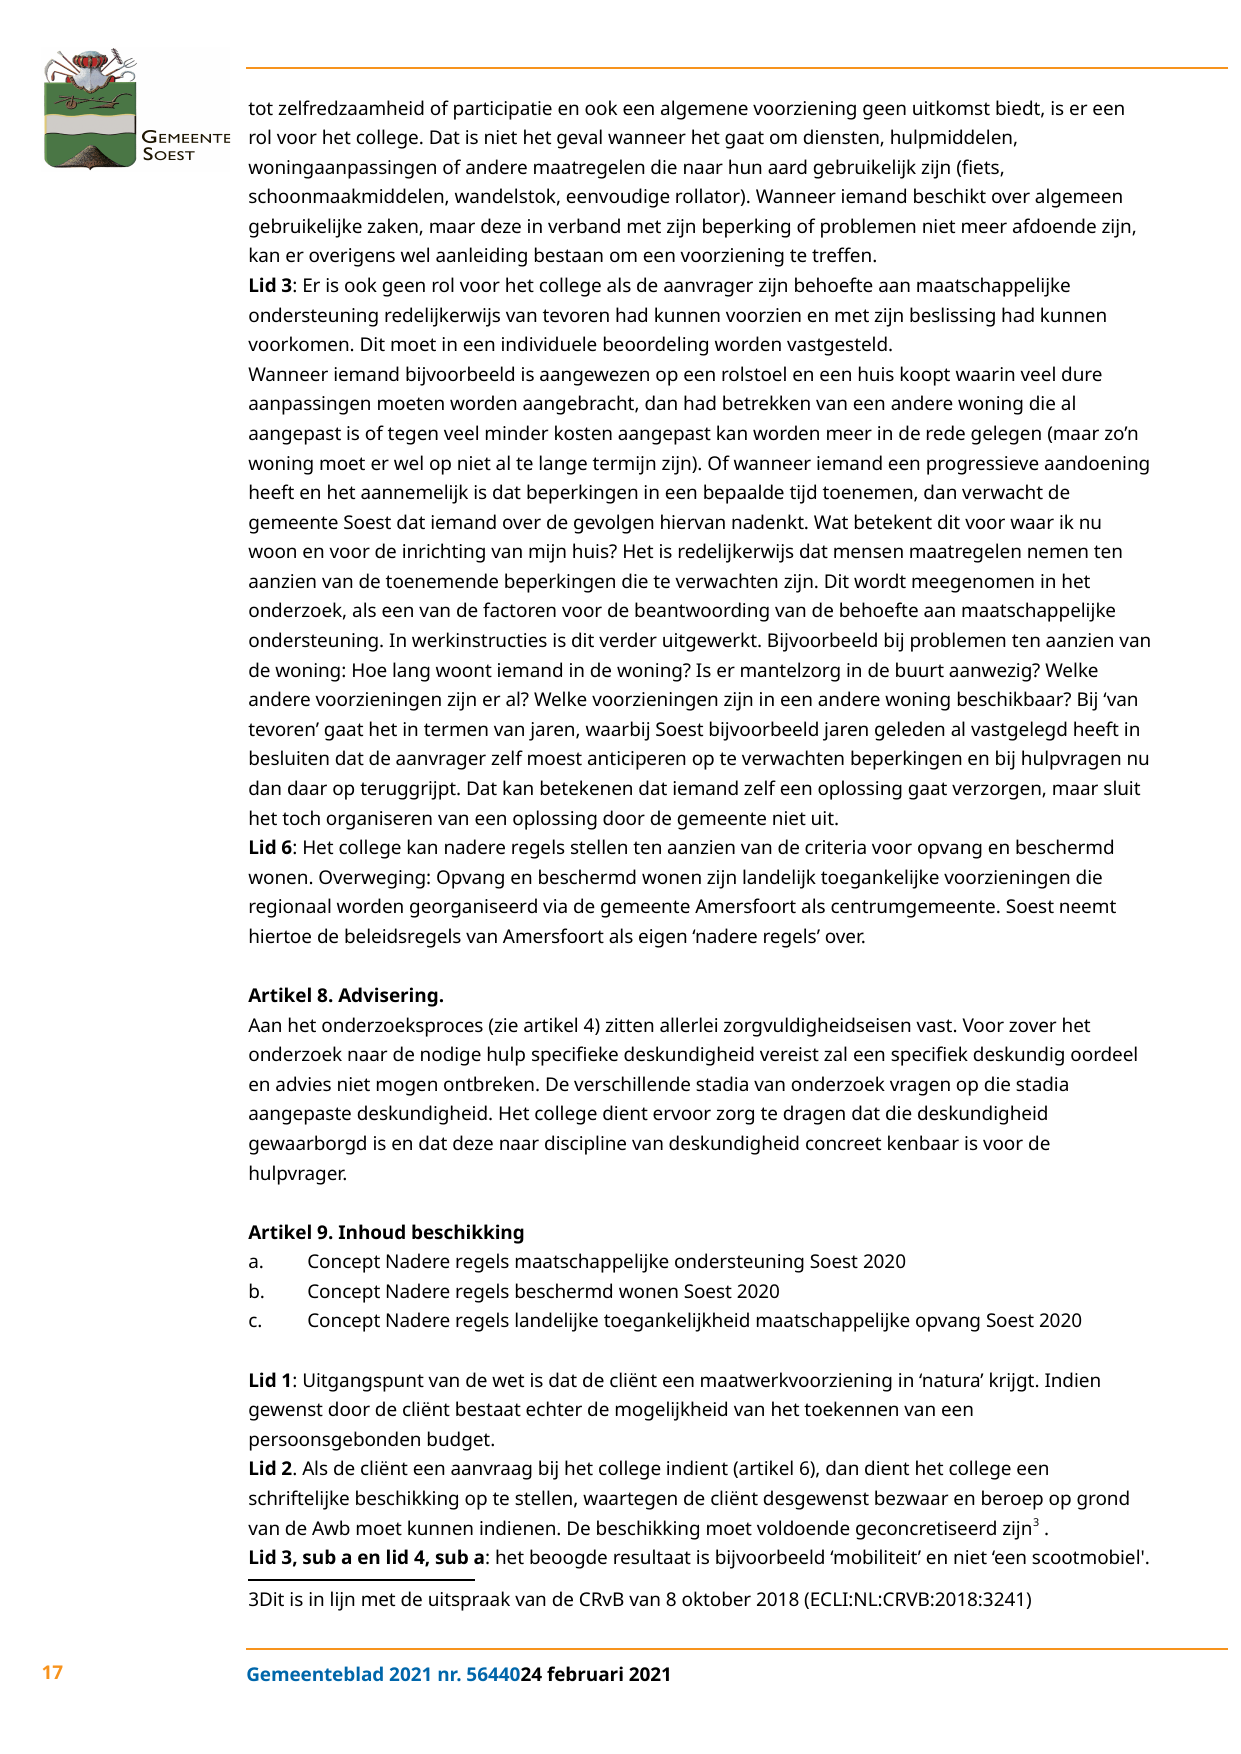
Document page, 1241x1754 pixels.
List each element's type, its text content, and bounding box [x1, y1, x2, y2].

text Wanneer iemand bijvoorbeeld is aangewezen op een rolstoel en een huis koopt waarin veel dure aanpassingen moeten worden aangebracht, dan had betrekken van een andere woning die al aangepast is of tegen veel minder kosten aangepast kan worden meer in de rede gelegen (maar zo’n woning moet er wel op niet al te lange termijn zijn). Of wanneer iemand een progressieve aandoening heeft en het aannemelijk is dat beperkingen in een bepaalde tijd toenemen, dan verwacht de gemeente Soest dat iemand over de gevolgen hiervan nadenkt. Wat betekent dit voor waar ik nu woon en voor de inrichting van mijn huis? Het is redelijkerwijs dat mensen maatregelen nemen ten aanzien van de toenemende beperkingen die te verwachten zijn. Dit wordt meegenomen in het onderzoek, als een van de factoren voor de beantwoording van de behoefte aan maatschappelijke ondersteuning. In werkinstructies is dit verder uitgewerkt. Bijvoorbeeld bij problemen ten aanzien van de woning: Hoe lang woont iemand in de woning? Is er mantelzorg in de buurt aanwezig? Welke andere voorzieningen zijn er al? Welke voorzieningen zijn in een andere woning beschikbaar? Bij ‘van tevoren’ gaat het in termen van jaren, waarbij Soest bijvoorbeeld jaren geleden al vastgelegd heeft in besluiten dat de aanvrager zelf moest anticiperen op te verwachten beperkingen en bij hulpvragen nu dan daar op teruggrijpt. Dat kan betekenen dat iemand zelf een oplossing gaat verzorgen, maar sluit het toch organiseren van een oplossing door de gemeente niet uit. [248, 361, 1152, 831]
text Lid 6: Het college kan nadere regels stellen ten aanzien van de criteria voor opvang en beschermd wonen. Overweging: Opvang en beschermd wonen zijn landelijk toegankelijke voorzieningen die regionaal worden georganiseerd via de gemeente Amersfoort als centrumgemeente. Soest neemt hiertoe de beleidsregels van Amersfoort als eigen ‘nadere regels’ over. [248, 834, 1152, 949]
text Lid 1: Uitgangspunt van de wet is dat de cliёnt een maatwerkvoorziening in ‘natura’ krijgt. Indien gewenst door de cliёnt bestaat echter de mogelijkheid van het toekennen van een persoonsgebonden budget. [248, 1367, 1152, 1452]
text Lid 2. Als de cliënt een aanvraag bij het college indient (artikel 6), dan dient het college een schriftelijke beschikking op te stellen, waartegen de cliënt desgewenst bezwaar en beroep op grond van de Awb moet kunnen indienen. De beschikking moet voldoende geconcretiseerd zijn . [248, 1456, 1152, 1541]
list Concept Nadere regels landelijke toegankelijkheid maatschappelijke opvang Soest 2020 [248, 1308, 1152, 1333]
list Concept Nadere regels maatschappelijke ondersteuning Soest 2020 [248, 1248, 1152, 1274]
text Artikel 8. Advisering. [248, 982, 1152, 1008]
text Aan het onderzoeksproces (zie artikel 4) zitten allerlei zorgvuldigheidseisen vast. Voor zover het onderzoek naar de nodige hulp specifieke deskundigheid vereist zal een specifiek deskundig oordeel en advies niet mogen ontbreken. De verschillende stadia van onderzoek vragen op die stadia aangepaste deskundigheid. Het college dient ervoor zorg te dragen dat die deskundigheid gewaarborgd is en dat deze naar discipline van deskundigheid concreet kenbaar is voor de hulpvrager. [248, 1012, 1152, 1186]
list Concept Nadere regels beschermd wonen Soest 2020 [248, 1278, 1152, 1304]
text Artikel 9. Inhoud beschikking [248, 1219, 1152, 1245]
text Dit is in lijn met de uitspraak van de CRvB van 8 oktober 2018 (ECLI:NL:CRVB:2018:3241) [248, 1586, 1152, 1612]
text tot zelfredzaamheid of participatie en ook een algemene voorziening geen uitkomst biedt, is er een rol voor het college. Dat is niet het geval wanneer het gaat om diensten, hulpmiddelen, woningaanpassingen of andere maatregelen die naar hun aard gebruikelijk zijn (fiets, schoonmaakmiddelen, wandelstok, eenvoudige rollator). Wanneer iemand beschikt over algemeen gebruikelijke zaken, maar deze in verband met zijn beperking of problemen niet meer afdoende zijn, kan er overigens wel aanleiding bestaan om een voorziening te treffen. [248, 95, 1152, 268]
text Lid 3: Er is ook geen rol voor het college als de aanvrager zijn behoefte aan maatschappelijke ondersteuning redelijkerwijs van tevoren had kunnen voorzien en met zijn beslissing had kunnen voorkomen. Dit moet in een individuele beoordeling worden vastgesteld. [248, 272, 1152, 357]
picture [41, 47, 231, 172]
text Lid 3, sub a en lid 4, sub a: het beoogde resultaat is bijvoorbeeld ‘mobiliteit’ en niet ‘een scootmobiel'. [248, 1544, 1152, 1570]
